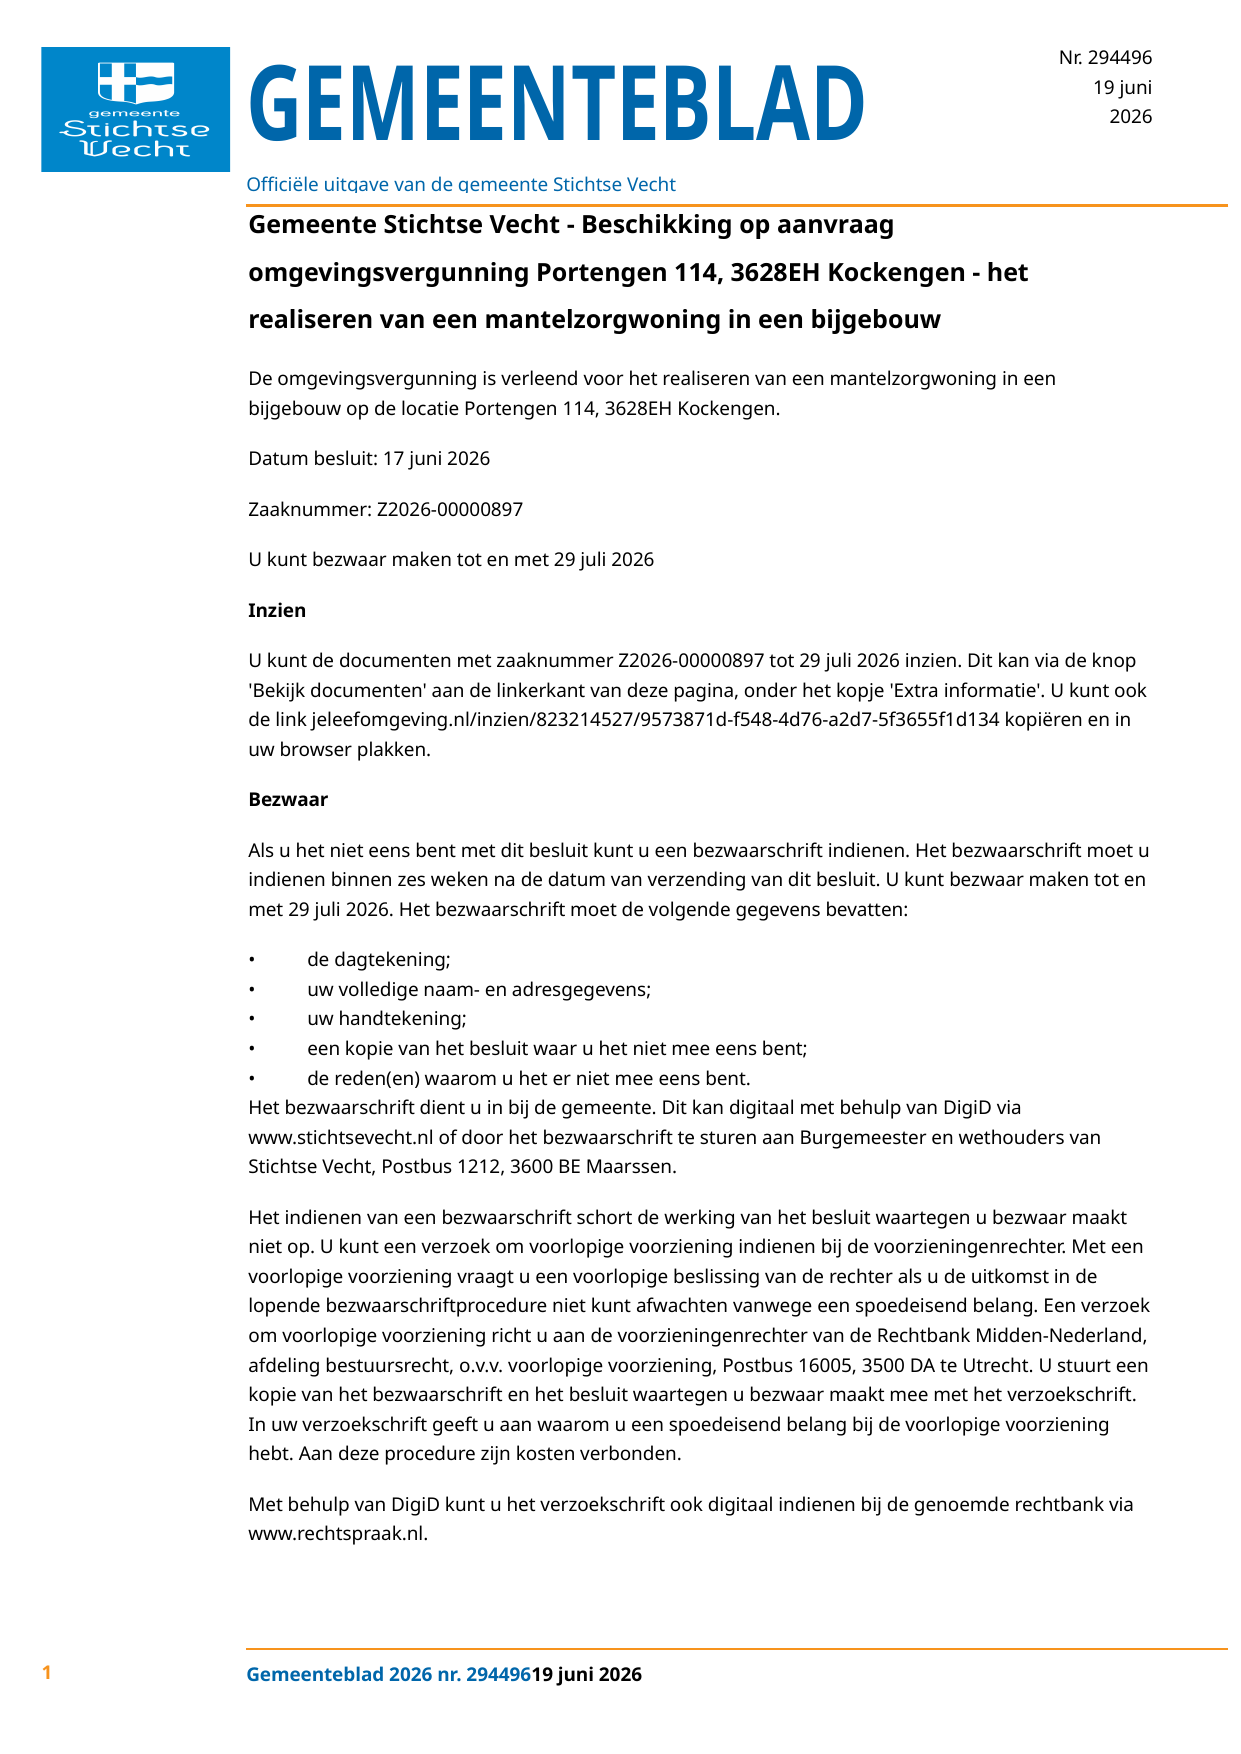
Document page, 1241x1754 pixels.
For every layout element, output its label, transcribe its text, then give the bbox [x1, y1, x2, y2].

text Inzien [248, 597, 1152, 622]
text U kunt bezwaar maken tot en met 29 juli 2026 [248, 546, 1152, 572]
picture [137, 63, 174, 103]
text Met behulp van DigiD kunt u het verzoekschrift ook digitaal indienen bij de genoemde rechtbank via www.rechtspraak.nl. [248, 1491, 1152, 1546]
list uw handtekening; [248, 1006, 1152, 1031]
text Bezwaar [248, 786, 1152, 812]
text Als u het niet eens bent met dit besluit kunt u een bezwaarschrift indienen. Het bezwaarschrift moet u indienen binnen zes weken na de datum van verzending van dit besluit. U kunt bezwaar maken tot en met 29 juli 2026. Het bezwaarschrift moet de volgende gegevens bevatten: [248, 837, 1152, 922]
text Zaaknummer: Z2026-00000897 [248, 496, 1152, 522]
list de dagtekening; [248, 946, 1152, 972]
list uw volledige naam- en adresgegevens; [248, 976, 1152, 1002]
text U kunt de documenten met zaaknummer Z2026-00000897 tot 29 juli 2026 inzien. Dit kan via de knop 'Bekijk documenten' aan de linkerkant van deze pagina, onder het kopje 'Extra informatie'. U kunt ook de link jeleefomgeving.nl/inzien/823214527/9573871d-f548-4d76-a2d7-5f3655f1d134 kopiëren en in uw browser plakken. [248, 647, 1152, 762]
text Het indienen van een bezwaarschrift schort de werking van het besluit waartegen u bezwaar maakt niet op. U kunt een verzoek om voorlopige voorziening indienen bij de voorzieningenrechter. Met een voorlopige voorziening vraagt u een voorlopige beslissing van de rechter als u de uitkomst in de lopende bezwaarschriftprocedure niet kunt afwachten vanwege een spoedeisend belang. Een verzoek om voorlopige voorziening richt u aan de voorzieningenrechter van de Rechtbank Midden-Nederland, afdeling bestuursrecht, o.v.v. voorlopige voorziening, Postbus 16005, 3500 DA te Utrecht. U stuurt een kopie van het bezwaarschrift en het besluit waartegen u bezwaar maakt mee met het verzoekschrift. In uw verzoekschrift geeft u aan waarom u een spoedeisend belang bij de voorlopige voorziening hebt. Aan deze procedure zijn kosten verbonden. [248, 1204, 1152, 1466]
list een kopie van het besluit waar u het niet mee eens bent; [248, 1035, 1152, 1061]
text Datum besluit: 17 juni 2026 [248, 446, 1152, 471]
text Gemeente Stichtse Vecht - Beschikking op aanvraag omgevingsvergunning Portengen 114, 3628EH Kockengen - het realiseren van een mantelzorgwoning in een bijgebouw [248, 207, 1152, 336]
list de reden(en) waarom u het er niet mee eens bent. [248, 1065, 1152, 1090]
picture [99, 63, 135, 101]
text De omgevingsvergunning is verleend voor het realiseren van een mantelzorgwoning in een bijgebouw op de locatie Portengen 114, 3628EH Kockengen. [248, 366, 1152, 421]
text Het bezwaarschrift dient u in bij de gemeente. Dit kan digitaal met behulp van DigiD via www.stichtsevecht.nl of door het bezwaarschrift te sturen aan Burgemeester en wethouders van Stichtse Vecht, Postbus 1212, 3600 BE Maarssen. [248, 1094, 1152, 1179]
